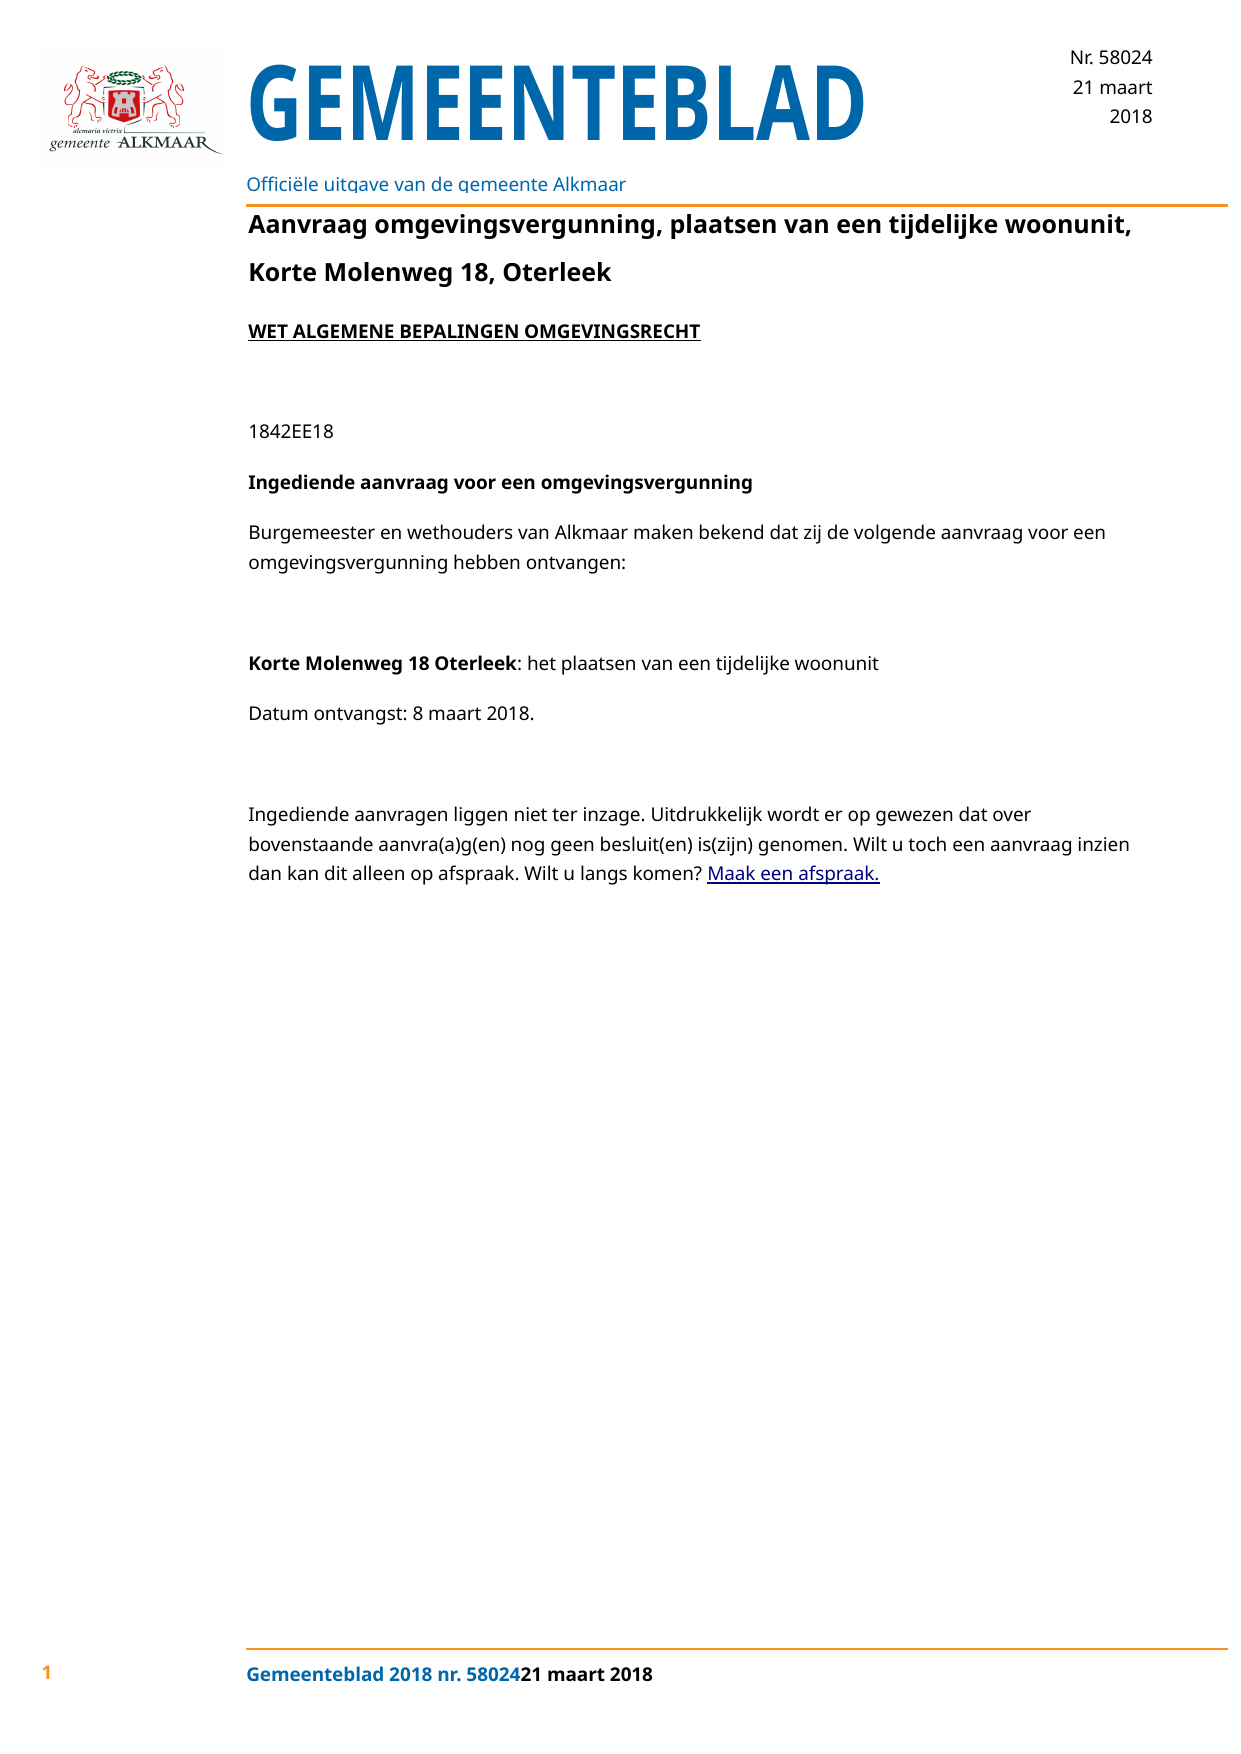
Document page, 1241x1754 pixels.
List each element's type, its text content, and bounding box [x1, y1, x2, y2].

text 1842EE18 [248, 419, 1152, 444]
text Datum ontvangst: 8 maart 2018. [248, 700, 1152, 726]
text WET ALGEMENE BEPALINGEN OMGEVINGSRECHT [248, 318, 1152, 344]
text Ingediende aanvraag voor een omgevingsvergunning [248, 469, 1152, 495]
picture [41, 47, 231, 172]
text Korte Molenweg 18 Oterleek: het plaatsen van een tijdelijke woonunit [248, 650, 1152, 676]
text Aanvraag omgevingsvergunning, plaatsen van een tijdelijke woonunit, Korte Molenweg 18, Oterleek [248, 207, 1152, 288]
text Burgemeester en wethouders van Alkmaar maken bekend dat zij de volgende aanvraag voor een omgevingsvergunning hebben ontvangen: [248, 519, 1152, 575]
text Ingediende aanvragen liggen niet ter inzage. Uitdrukkelijk wordt er op gewezen dat over bovenstaande aanvra(a)g(en) nog geen besluit(en) is(zijn) genomen. Wilt u toch een aanvraag inzien dan kan dit alleen op afspraak. Wilt u langs komen? Maak een afspraak. [248, 801, 1152, 886]
